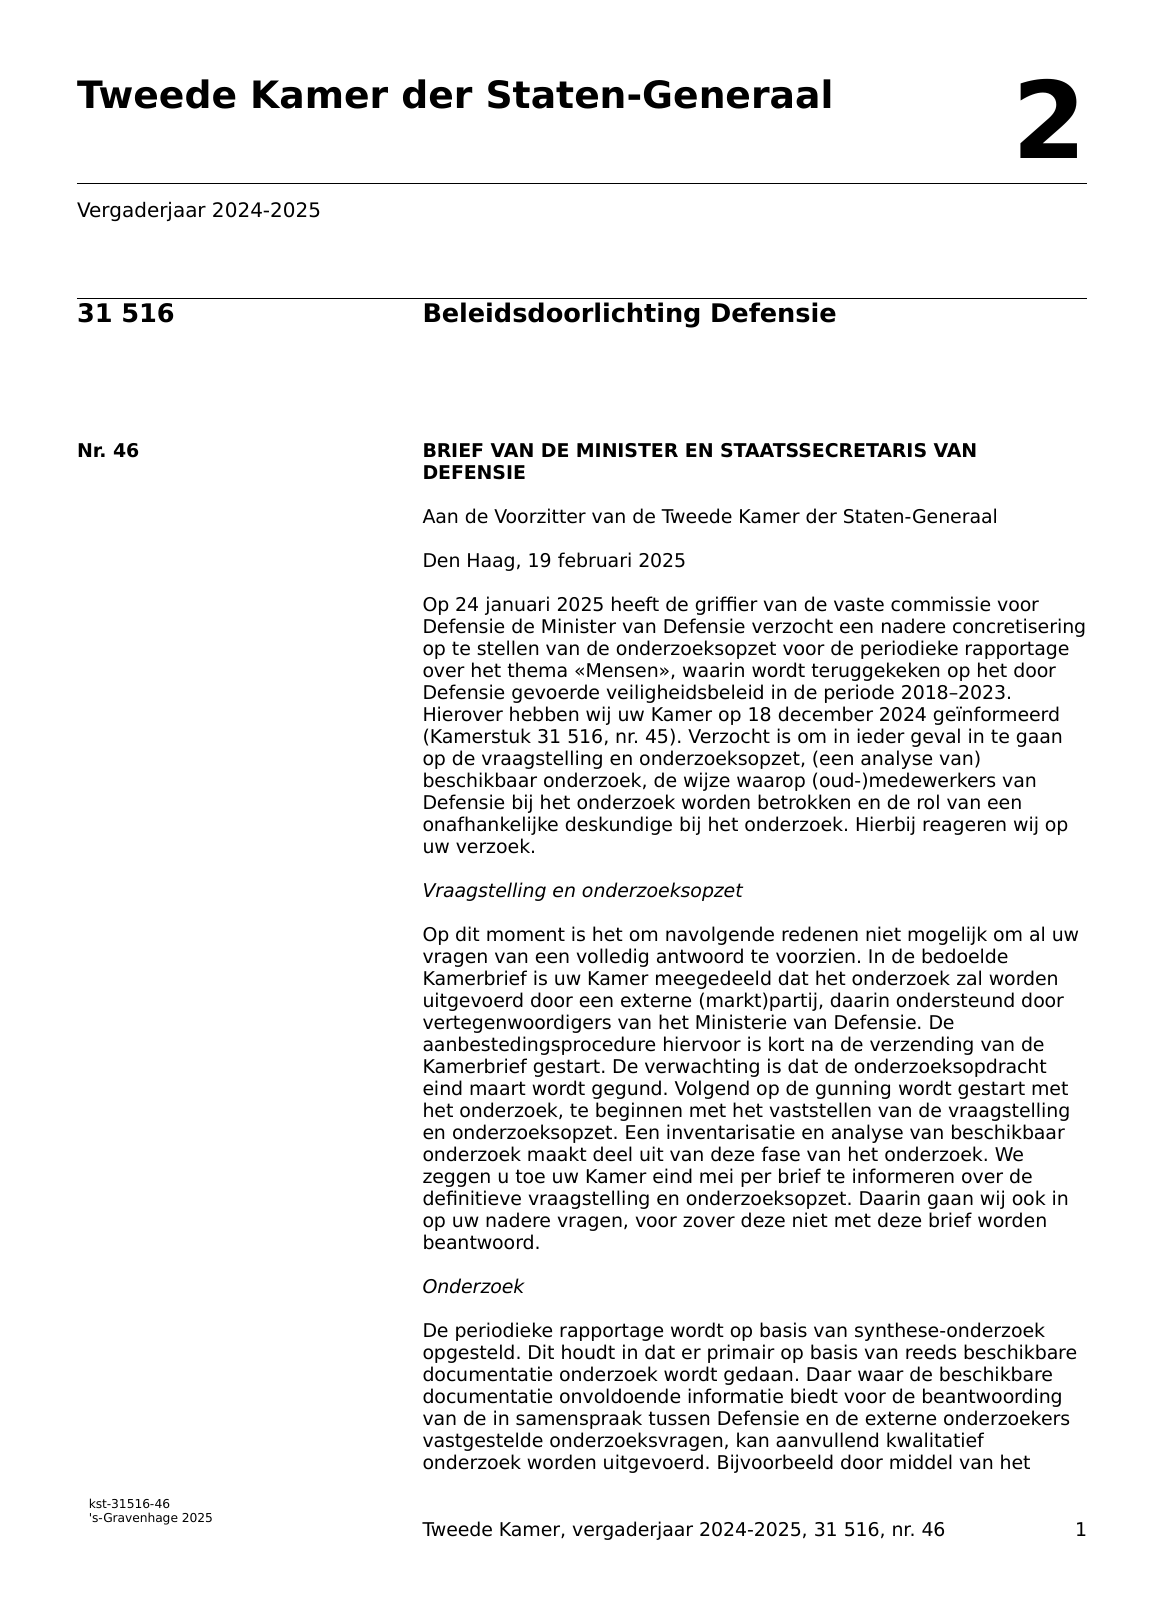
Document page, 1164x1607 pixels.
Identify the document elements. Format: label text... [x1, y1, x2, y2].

table_header Tweede Kamer der Staten-Generaal [77, 59, 886, 183]
text Aan de Voorzitter van de Tweede Kamer der Staten-Generaal [422, 506, 1087, 528]
text Op 24 januari 2025 heeft de griffier van de vaste commissie voor Defensie de Minister van Defensie verzocht een nadere concretisering op te stellen van de onderzoeksopzet voor de periodieke rapportage over het thema «Mensen», waarin wordt teruggekeken op het door Defensie gevoerde veiligheidsbeleid in de periode 2018–2023. Hierover hebben wij uw Kamer op 18 december 2024 geïnformeerd (Kamerstuk 31 516, nr. 45). Verzocht is om in ieder geval in te gaan op de vraagstelling en onderzoeksopzet, (een analyse van) beschikbaar onderzoek, de wijze waarop (oud-)medewerkers van Defensie bij het onderzoek worden betrokken en de rol van een onafhankelijke deskundige bij het onderzoek. Hierbij reageren wij op uw verzoek. [422, 594, 1087, 858]
text Den Haag, 19 februari 2025 [422, 550, 1087, 572]
text De periodieke rapportage wordt op basis van synthese-onderzoek opgesteld. Dit houdt in dat er primair op basis van reeds beschikbare documentatie onderzoek wordt gedaan. Daar waar de beschikbare documentatie onvoldoende informatie biedt voor de beantwoording van de in samenspraak tussen Defensie en de externe onderzoekers vastgestelde onderzoeksvragen, kan aanvullend kwalitatief onderzoek worden uitgevoerd. Bijvoorbeeld door middel van het [422, 1320, 1087, 1474]
subtitle Nr. 46 BRIEF VAN DE MINISTER EN STAATSSECRETARIS VAN DEFENSIE [77, 440, 1087, 484]
subtitle Onderzoek [422, 1276, 1087, 1298]
table_header 2 [886, 59, 1087, 183]
text Op dit moment is het om navolgende redenen niet mogelijk om al uw vragen van een volledig antwoord te voorzien. In de bedoelde Kamerbrief is uw Kamer meegedeeld dat het onderzoek zal worden uitgevoerd door een externe (markt)partij, daarin ondersteund door vertegenwoordigers van het Ministerie van Defensie. De aanbestedingsprocedure hiervoor is kort na de verzending van de Kamerbrief gestart. De verwachting is dat de onderzoeksopdracht eind maart wordt gegund. Volgend op de gunning wordt gestart met het onderzoek, te beginnen met het vaststellen van de vraagstelling en onderzoeksopzet. Een inventarisatie en analyse van beschikbaar onderzoek maakt deel uit van deze fase van het onderzoek. We zeggen u toe uw Kamer eind mei per brief te informeren over de definitieve vraagstelling en onderzoeksopzet. Daarin gaan wij ook in op uw nadere vragen, voor zover deze niet met deze brief worden beantwoord. [422, 924, 1087, 1254]
text kst-31516-46 [88, 1497, 323, 1511]
subtitle 31 516 Beleidsdoorlichting Defensie [77, 299, 1087, 329]
text 's-Gravenhage 2025 [88, 1511, 323, 1525]
subtitle Vraagstelling en onderzoeksopzet [422, 880, 1087, 902]
table_cell Vergaderjaar 2024-2025 [77, 184, 1087, 298]
